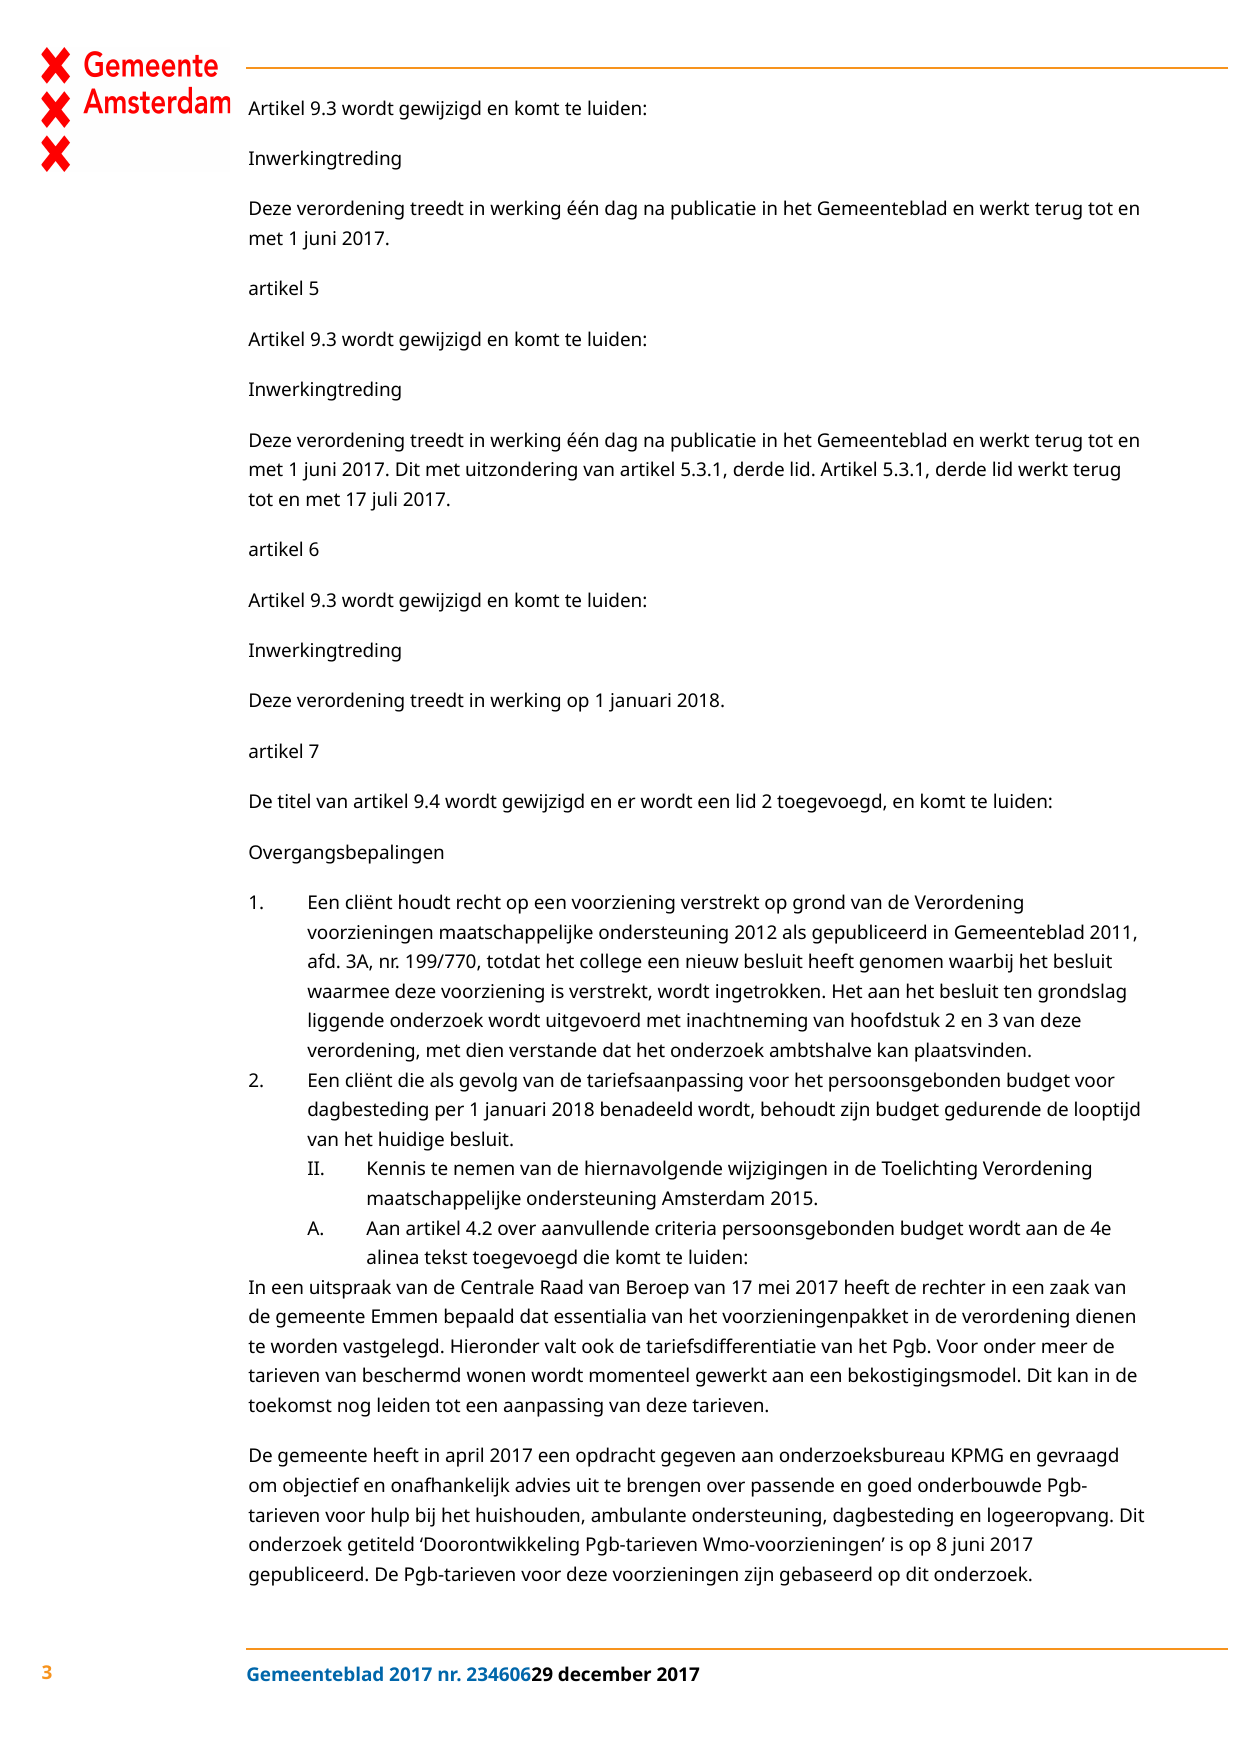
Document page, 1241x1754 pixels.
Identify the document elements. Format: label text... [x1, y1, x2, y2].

text Artikel 9.3 wordt gewijzigd en komt te luiden: [248, 95, 1152, 121]
text Inwerkingtreding [248, 145, 1152, 171]
text De titel van artikel 9.4 wordt gewijzigd en er wordt een lid 2 toegevoegd, en komt te luiden: [248, 788, 1152, 814]
picture [41, 47, 231, 172]
text Inwerkingtreding [248, 376, 1152, 402]
text Deze verordening treedt in werking één dag na publicatie in het Gemeenteblad en werkt terug tot en met 1 juni 2017. [248, 196, 1152, 251]
text Deze verordening treedt in werking één dag na publicatie in het Gemeenteblad en werkt terug tot en met 1 juni 2017. Dit met uitzondering van artikel 5.3.1, derde lid. Artikel 5.3.1, derde lid werkt terug tot en met 17 juli 2017. [248, 427, 1152, 512]
text Overgangsbepalingen [248, 839, 1152, 865]
text artikel 7 [248, 738, 1152, 764]
list Aan artikel 4.2 over aanvullende criteria persoonsgebonden budget wordt aan de 4e alinea tekst toegevoegd die komt te luiden: [307, 1215, 1152, 1270]
text In een uitspraak van de Centrale Raad van Beroep van 17 mei 2017 heeft de rechter in een zaak van de gemeente Emmen bepaald dat essentialia van het voorzieningenpakket in de verordening dienen te worden vastgelegd. Hieronder valt ook de tariefsdifferentiatie van het Pgb. Voor onder meer de tarieven van beschermd wonen wordt momenteel gewerkt aan een bekostigingsmodel. Dit kan in de toekomst nog leiden tot een aanpassing van deze tarieven. [248, 1274, 1152, 1418]
list Kennis te nemen van de hiernavolgende wijzigingen in de Toelichting Verordening maatschappelijke ondersteuning Amsterdam 2015. [307, 1156, 1152, 1211]
text Deze verordening treedt in werking op 1 januari 2018. [248, 688, 1152, 713]
text artikel 6 [248, 536, 1152, 562]
text Inwerkingtreding [248, 637, 1152, 663]
list Een cliënt houdt recht op een voorziening verstrekt op grond van de Verordening voorzieningen maatschappelijke ondersteuning 2012 als gepubliceerd in Gemeenteblad 2011, afd. 3A, nr. 199/770, totdat het college een nieuw besluit heeft genomen waarbij het besluit waarmee deze voorziening is verstrekt, wordt ingetrokken. Het aan het besluit ten grondslag liggende onderzoek wordt uitgevoerd met inachtneming van hoofdstuk 2 en 3 van deze verordening, met dien verstande dat het onderzoek ambtshalve kan plaatsvinden. [248, 889, 1152, 1063]
text Artikel 9.3 wordt gewijzigd en komt te luiden: [248, 326, 1152, 352]
list Een cliënt die als gevolg van de tariefsaanpassing voor het persoonsgebonden budget voor dagbesteding per 1 januari 2018 benadeeld wordt, behoudt zijn budget gedurende de looptijd van het huidige besluit. [248, 1067, 1152, 1152]
text Artikel 9.3 wordt gewijzigd en komt te luiden: [248, 587, 1152, 613]
text artikel 5 [248, 276, 1152, 301]
text De gemeente heeft in april 2017 een opdracht gegeven aan onderzoeksbureau KPMG en gevraagd om objectief en onafhankelijk advies uit te brengen over passende en goed onderbouwde Pgb-tarieven voor hulp bij het huishouden, ambulante ondersteuning, dagbesteding en logeeropvang. Dit onderzoek getiteld ‘Doorontwikkeling Pgb-tarieven Wmo-voorzieningen’ is op 8 juni 2017 gepubliceerd. De Pgb-tarieven voor deze voorzieningen zijn gebaseerd op dit onderzoek. [248, 1443, 1152, 1587]
